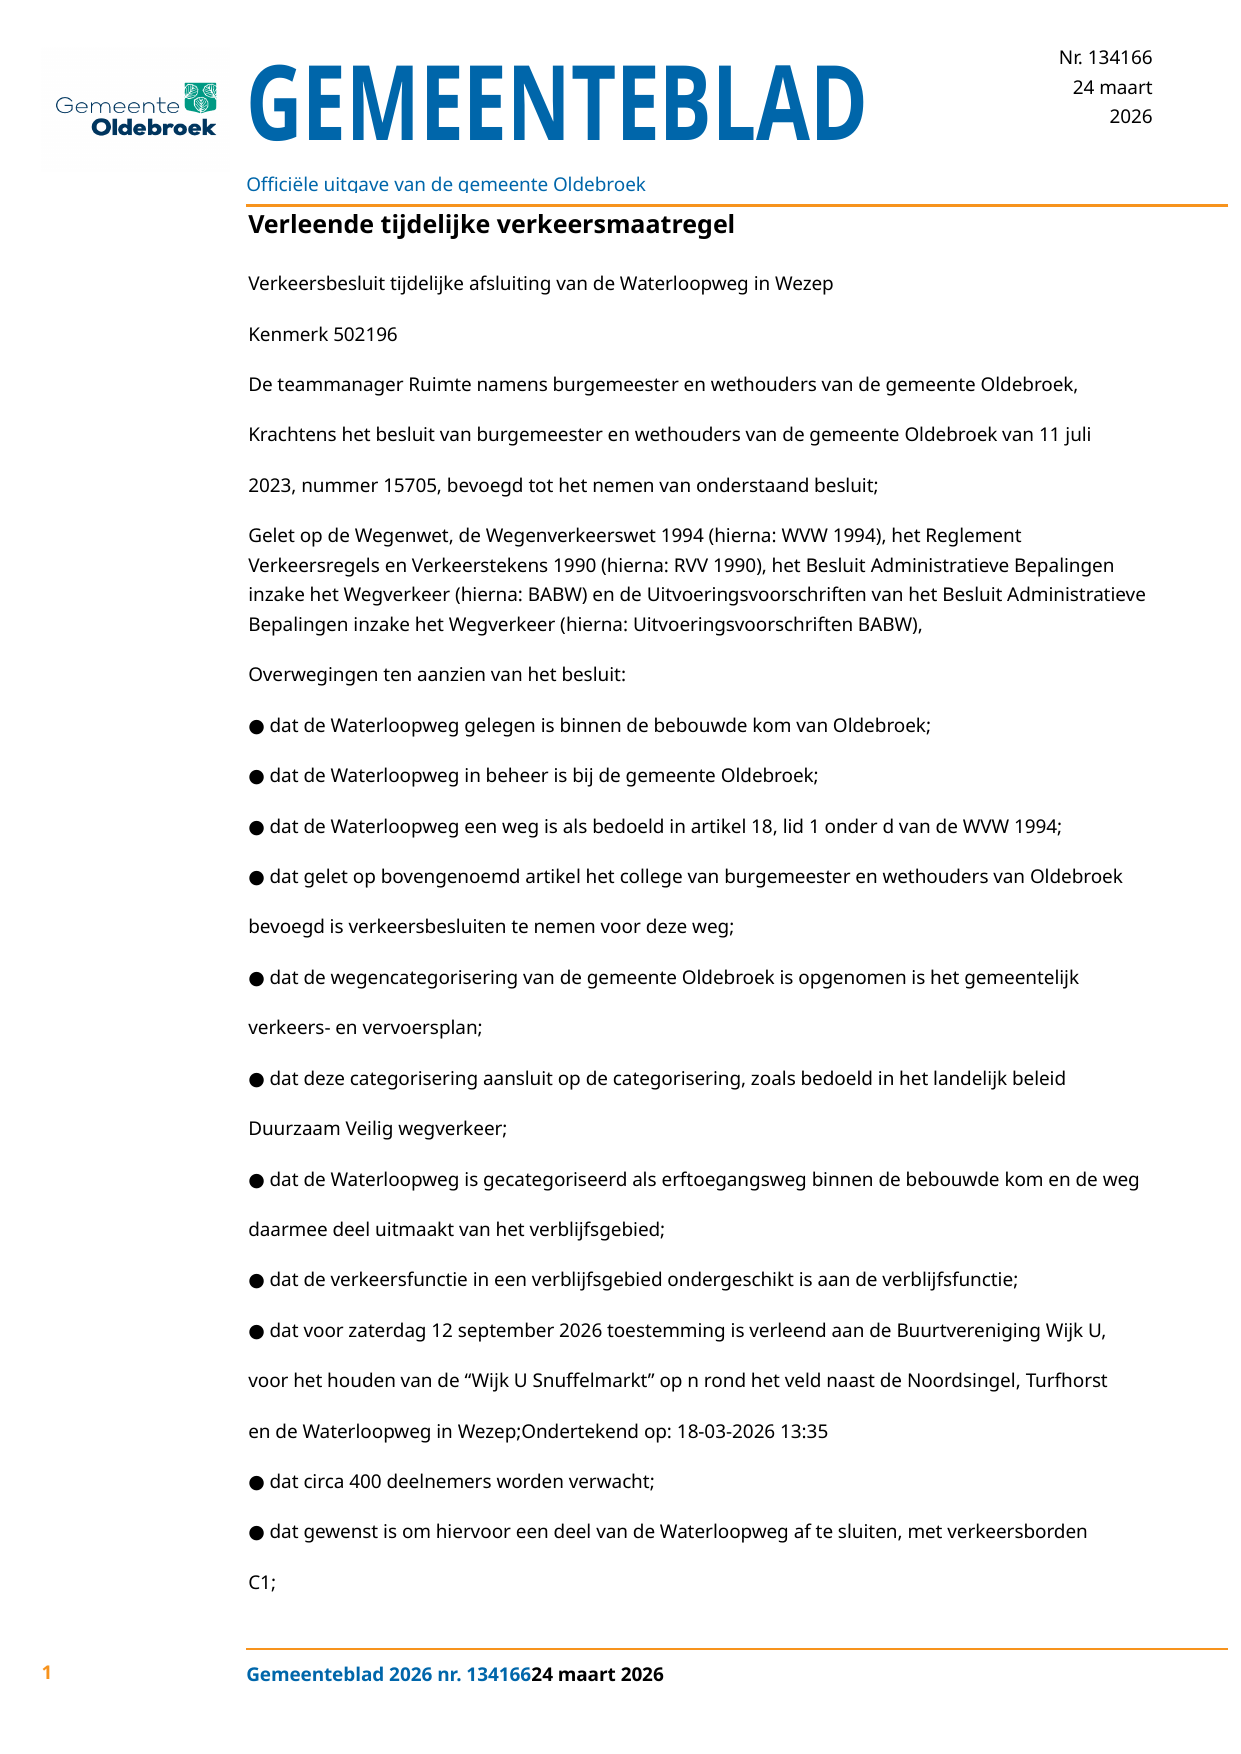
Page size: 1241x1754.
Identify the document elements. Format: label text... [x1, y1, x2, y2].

text Duurzaam Veilig wegverkeer; [248, 1115, 1152, 1141]
text De teammanager Ruimte namens burgemeester en wethouders van de gemeente Oldebroek, [248, 371, 1152, 397]
text 2023, nummer 15705, bevoegd tot het nemen van onderstaand besluit; [248, 472, 1152, 498]
text ● dat gelet op bovengenoemd artikel het college van burgemeester en wethouders van Oldebroek [248, 863, 1152, 889]
text ● dat de verkeersfunctie in een verblijfsgebied ondergeschikt is aan de verblijfsfunctie; [248, 1267, 1152, 1292]
text Gelet op de Wegenwet, de Wegenverkeerswet 1994 (hierna: WVW 1994), het Reglement Verkeersregels en Verkeerstekens 1990 (hierna: RVV 1990), het Besluit Administratieve Bepalingen inzake het Wegverkeer (hierna: BABW) en de Uitvoeringsvoorschriften van het Besluit Administratieve Bepalingen inzake het Wegverkeer (hierna: Uitvoeringsvoorschriften BABW), [248, 522, 1152, 637]
text ● dat voor zaterdag 12 september 2026 toestemming is verleend aan de Buurtvereniging Wijk U, [248, 1317, 1152, 1343]
text ● dat de Waterloopweg een weg is als bedoeld in artikel 18, lid 1 onder d van de WVW 1994; [248, 813, 1152, 838]
text ● dat circa 400 deelnemers worden verwacht; [248, 1468, 1152, 1494]
text daarmee deel uitmaakt van het verblijfsgebied; [248, 1216, 1152, 1242]
text Verleende tijdelijke verkeersmaatregel [248, 207, 1152, 241]
text Verkeersbesluit tijdelijke afsluiting van de Waterloopweg in Wezep [248, 270, 1152, 296]
text verkeers- en vervoersplan; [248, 1014, 1152, 1040]
text ● dat de Waterloopweg gelegen is binnen de bebouwde kom van Oldebroek; [248, 712, 1152, 738]
picture [41, 47, 231, 172]
text ● dat de wegencategorisering van de gemeente Oldebroek is opgenomen is het gemeentelijk [248, 964, 1152, 990]
text Krachtens het besluit van burgemeester en wethouders van de gemeente Oldebroek van 11 juli [248, 422, 1152, 447]
text ● dat de Waterloopweg is gecategoriseerd als erftoegangsweg binnen de bebouwde kom en de weg [248, 1166, 1152, 1191]
text Kenmerk 502196 [248, 321, 1152, 346]
text bevoegd is verkeersbesluiten te nemen voor deze weg; [248, 914, 1152, 939]
text C1; [248, 1569, 1152, 1595]
text voor het houden van de “Wijk U Snuffelmarkt” op n rond het veld naast de Noordsingel, Turfhorst [248, 1367, 1152, 1393]
text ● dat gewenst is om hiervoor een deel van de Waterloopweg af te sluiten, met verkeersborden [248, 1519, 1152, 1544]
text ● dat de Waterloopweg in beheer is bij de gemeente Oldebroek; [248, 762, 1152, 788]
text en de Waterloopweg in Wezep;Ondertekend op: 18-03-2026 13:35 [248, 1418, 1152, 1443]
text ● dat deze categorisering aansluit op de categorisering, zoals bedoeld in het landelijk beleid [248, 1065, 1152, 1091]
text Overwegingen ten aanzien van het besluit: [248, 662, 1152, 687]
